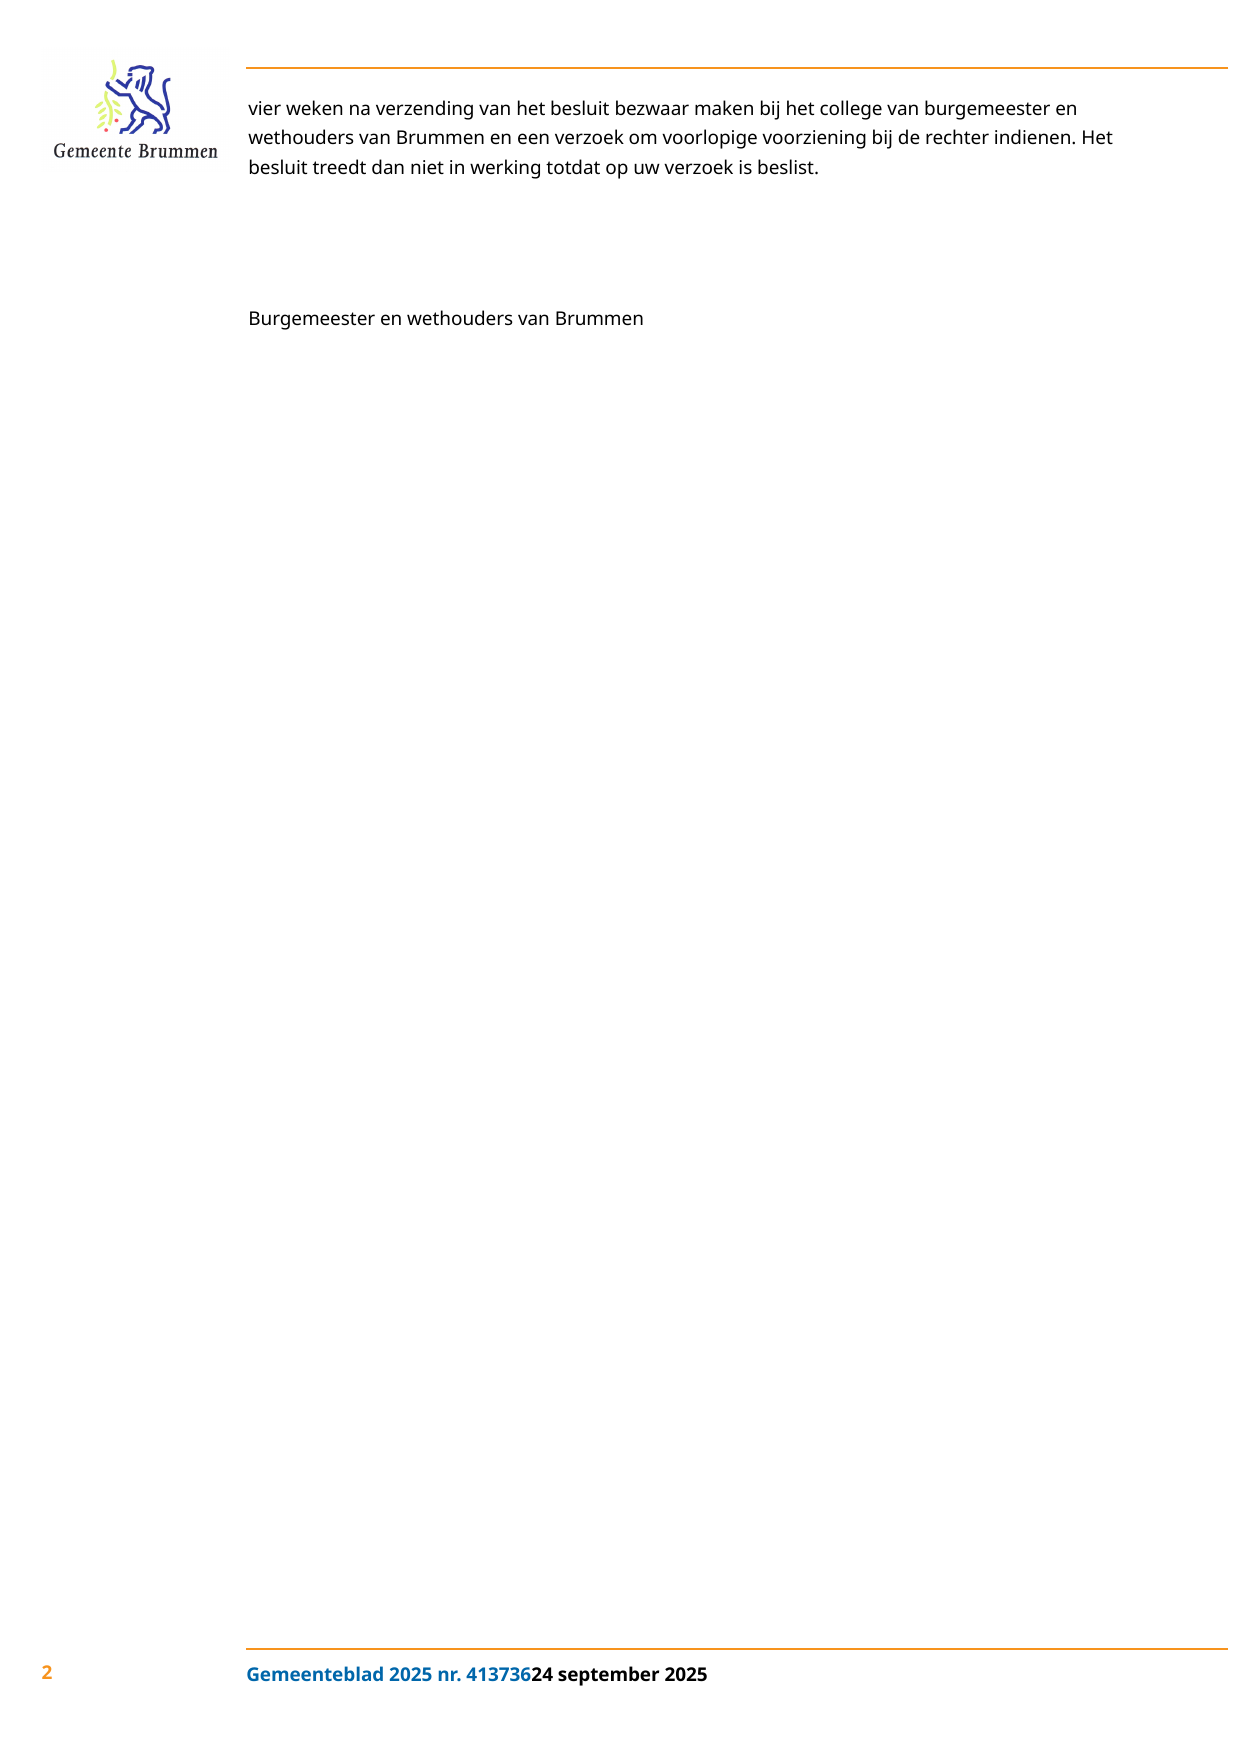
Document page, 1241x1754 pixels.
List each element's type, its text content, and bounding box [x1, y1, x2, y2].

text Burgemeester en wethouders van Brummen [248, 305, 1152, 331]
picture [41, 47, 231, 172]
text vier weken na verzending van het besluit bezwaar maken bij het college van burgemeester en wethouders van Brummen en een verzoek om voorlopige voorziening bij de rechter indienen. Het besluit treedt dan niet in werking totdat op uw verzoek is beslist. [248, 95, 1152, 180]
